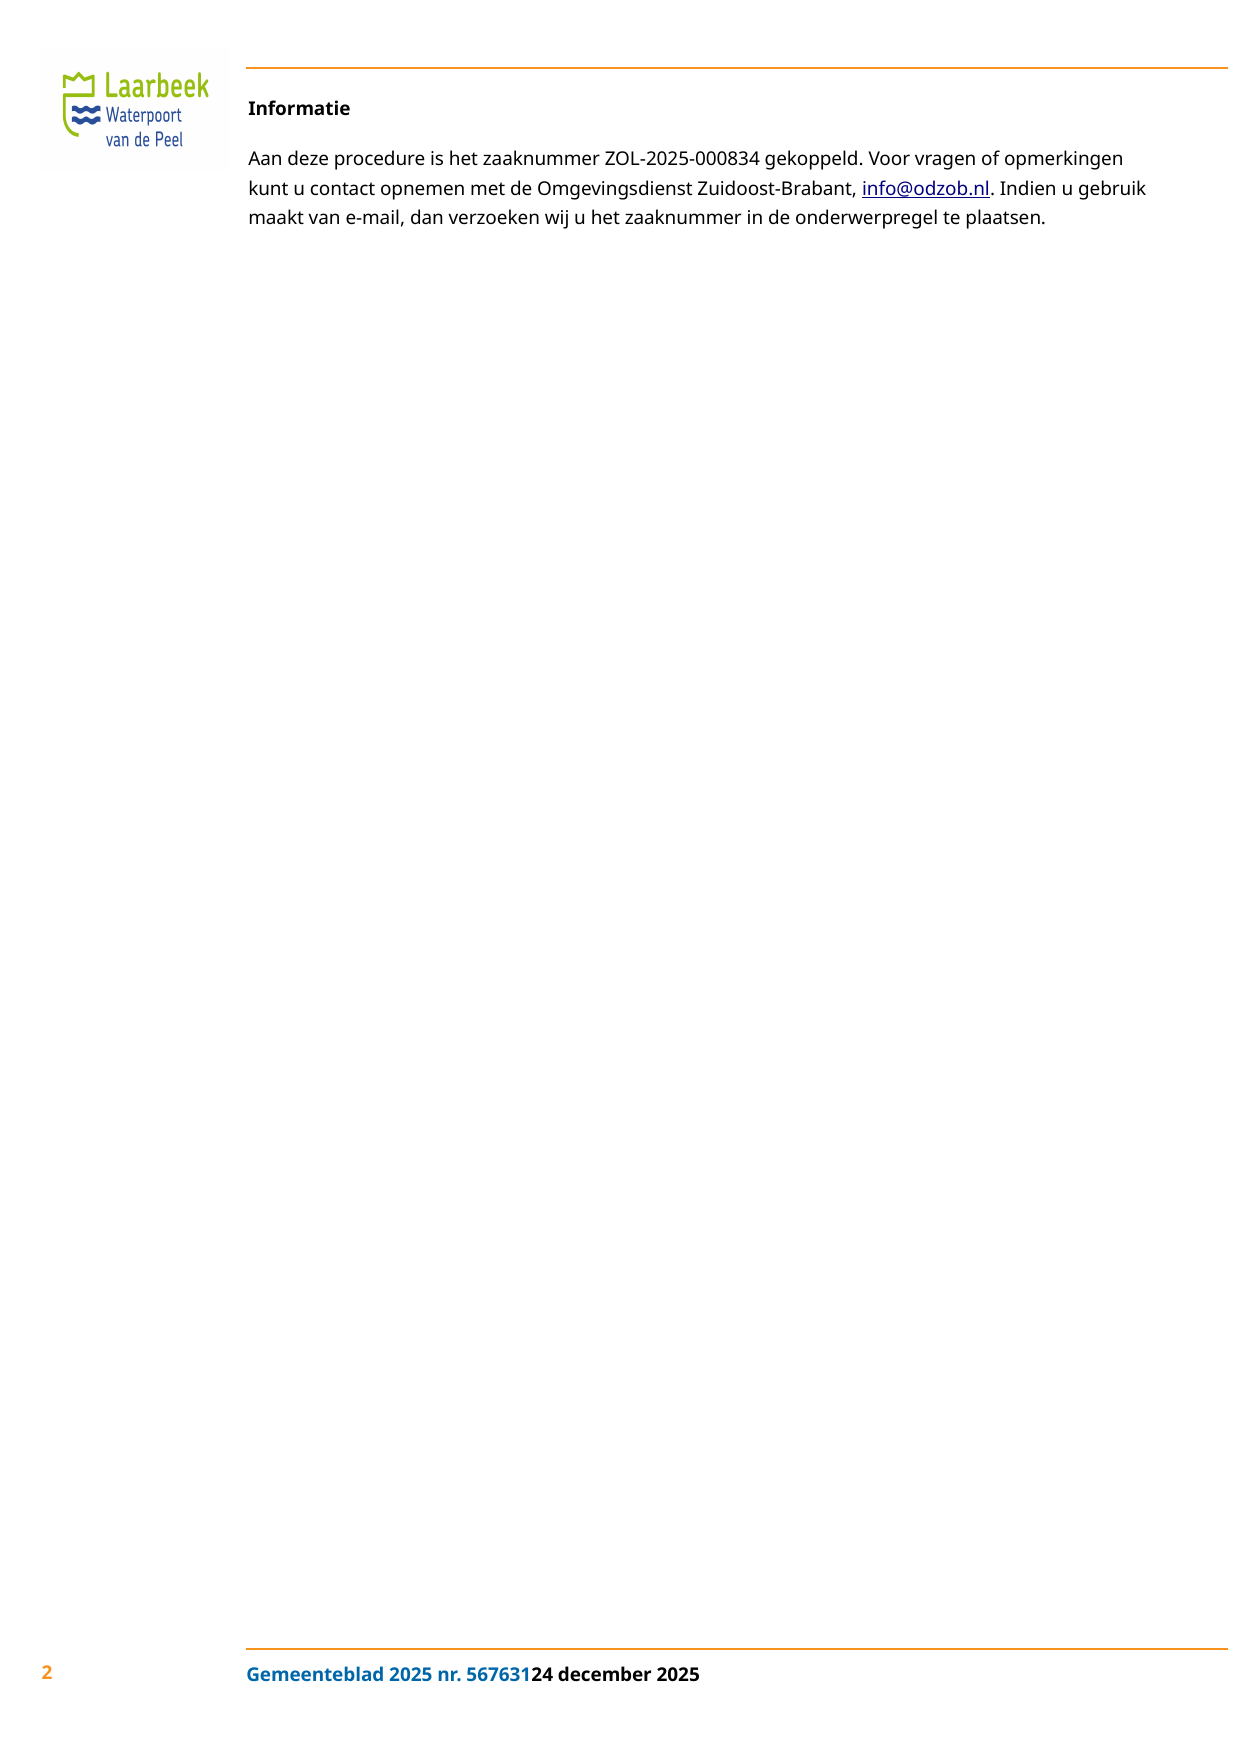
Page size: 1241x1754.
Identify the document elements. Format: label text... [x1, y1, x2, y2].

text Aan deze procedure is het zaaknummer ZOL-2025-000834 gekoppeld. Voor vragen of opmerkingen kunt u contact opnemen met de Omgevingsdienst Zuidoost-Brabant, info@odzob.nl. Indien u gebruik maakt van e-mail, dan verzoeken wij u het zaaknummer in de onderwerpregel te plaatsen. [248, 145, 1152, 230]
text Informatie [248, 95, 1152, 121]
picture [41, 47, 231, 172]
